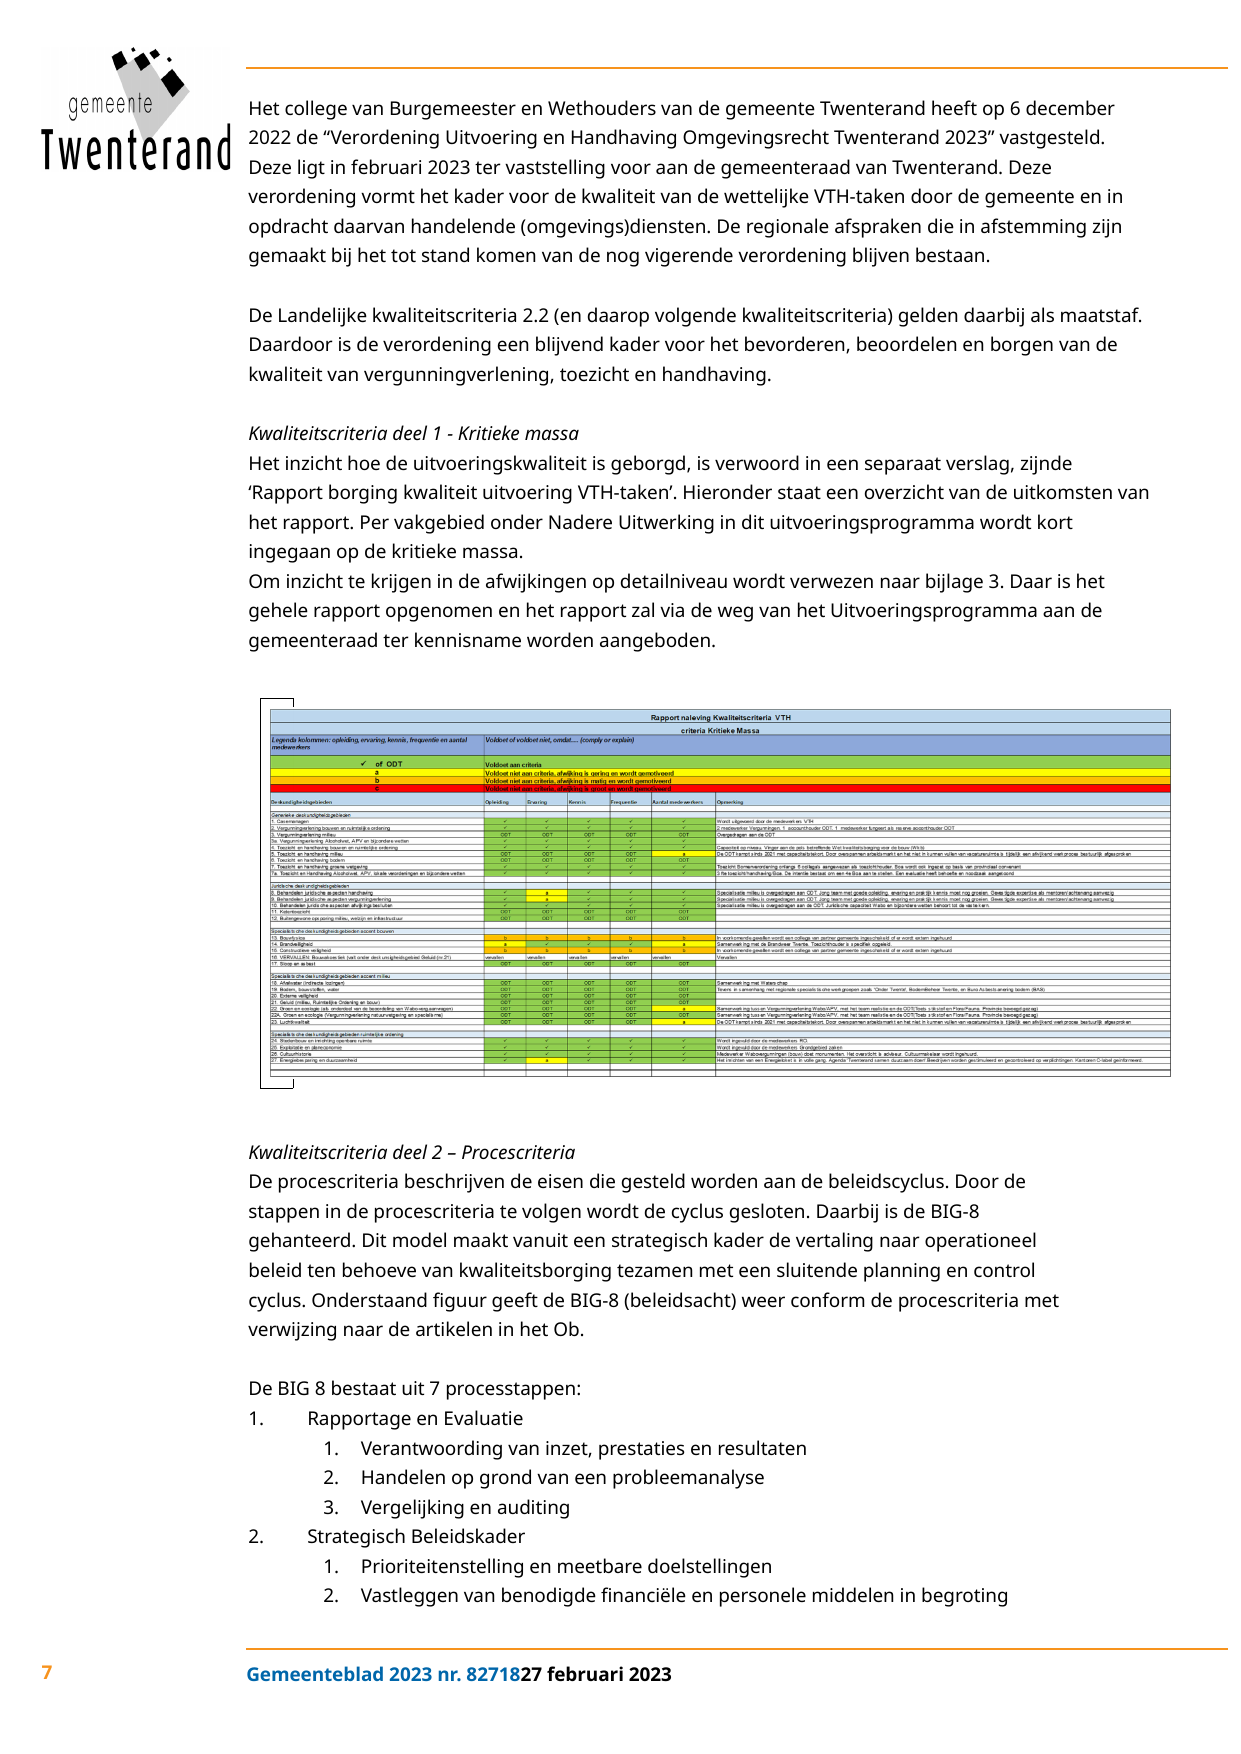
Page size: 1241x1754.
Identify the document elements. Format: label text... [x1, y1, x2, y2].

picture [41, 47, 231, 172]
list Prioriteitenstelling en meetbare doelstellingen [323, 1553, 1152, 1579]
list Verantwoording van inzet, prestaties en resultaten [323, 1435, 1152, 1461]
text beleid ten behoeve van kwaliteitsborging tezamen met een sluitende planning en control [248, 1257, 1152, 1283]
list Vergelijking en auditing [323, 1494, 1152, 1520]
list Rapportage en Evaluatie [248, 1405, 1152, 1431]
list Strategisch Beleidskader [248, 1523, 1152, 1549]
list Vastleggen van benodigde financiële en personele middelen in begroting [323, 1583, 1152, 1608]
text verwijzing naar de artikelen in het Ob. [248, 1316, 1152, 1342]
text Het inzicht hoe de uitvoeringskwaliteit is geborgd, is verwoord in een separaat verslag, zijnde ‘Rapport borging kwaliteit uitvoering VTH-taken’. Hieronder staat een overzicht van de uitkomsten van het rapport. Per vakgebied onder Nadere Uitwerking in dit uitvoeringsprogramma wordt kort ingegaan op de kritieke massa. [248, 450, 1152, 564]
list Handelen op grond van een probleemanalyse [323, 1464, 1152, 1490]
text Kwaliteitscriteria deel 2 – Procescriteria [248, 1139, 1152, 1165]
text stappen in de procescriteria te volgen wordt de cyclus gesloten. Daarbij is de BIG-8 [248, 1198, 1152, 1224]
text Om inzicht te krijgen in de afwijkingen op detailniveau wordt verwezen naar bijlage 3. Daar is het gehele rapport opgenomen en het rapport zal via de weg van het Uitvoeringsprogramma aan de gemeenteraad ter kennisname worden aangeboden. [248, 568, 1152, 653]
text De BIG 8 bestaat uit 7 processtappen: [248, 1376, 1152, 1401]
picture [268, 707, 1173, 1079]
text cyclus. Onderstaand figuur geeft de BIG-8 (beleidsacht) weer conform de procescriteria met [248, 1287, 1152, 1313]
text De procescriteria beschrijven de eisen die gesteld worden aan de beleidscyclus. Door de [248, 1168, 1152, 1194]
text De Landelijke kwaliteitscriteria 2.2 (en daarop volgende kwaliteitscriteria) gelden daarbij als maatstaf. Daardoor is de verordening een blijvend kader voor het bevorderen, beoordelen en borgen van de kwaliteit van vergunningverlening, toezicht en handhaving. [248, 302, 1152, 387]
text gehanteerd. Dit model maakt vanuit een strategisch kader de vertaling naar operationeel [248, 1228, 1152, 1253]
text Kwaliteitscriteria deel 1 - Kritieke massa [248, 420, 1152, 446]
text Het college van Burgemeester en Wethouders van de gemeente Twenterand heeft op 6 december 2022 de “Verordening Uitvoering en Handhaving Omgevingsrecht Twenterand 2023” vastgesteld. Deze ligt in februari 2023 ter vaststelling voor aan de gemeenteraad van Twenterand. Deze verordening vormt het kader voor de kwaliteit van de wettelijke VTH-taken door de gemeente en in opdracht daarvan handelende (omgevings)diensten. De regionale afspraken die in afstemming zijn gemaakt bij het tot stand komen van de nog vigerende verordening blijven bestaan. [248, 95, 1152, 268]
